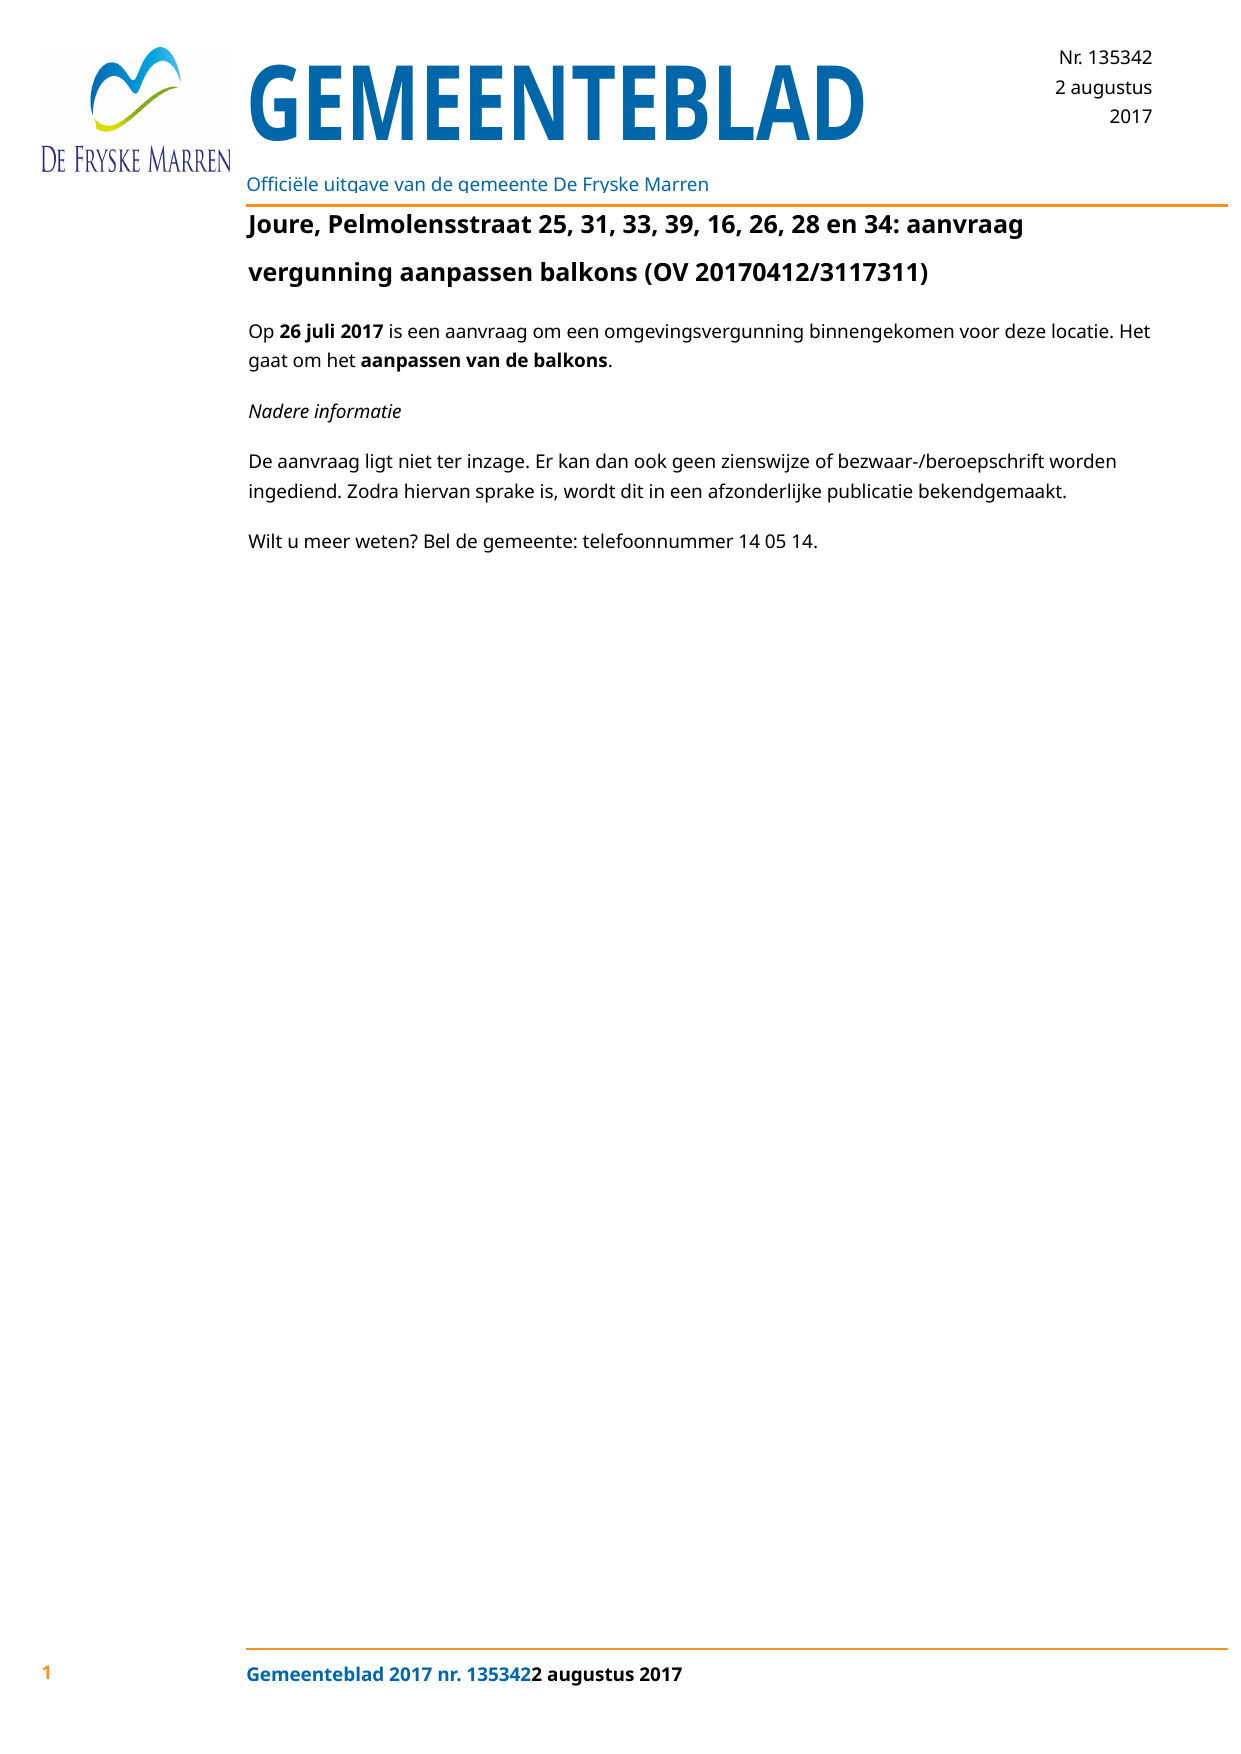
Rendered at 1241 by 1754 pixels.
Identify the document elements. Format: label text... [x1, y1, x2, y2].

text Joure, Pelmolensstraat 25, 31, 33, 39, 16, 26, 28 en 34: aanvraag vergunning aanpassen balkons (OV 20170412/3117311) [248, 207, 1152, 288]
text Op 26 juli 2017 is een aanvraag om een omgevingsvergunning binnengekomen voor deze locatie. Het gaat om het aanpassen van de balkons. [248, 318, 1152, 373]
picture [41, 47, 231, 172]
text Nadere informatie [248, 398, 1152, 424]
text De aanvraag ligt niet ter inzage. Er kan dan ook geen zienswijze of bezwaar-/beroepschrift worden ingediend. Zodra hiervan sprake is, wordt dit in een afzonderlijke publicatie bekendgemaakt. [248, 448, 1152, 504]
text Wilt u meer weten? Bel de gemeente: telefoonnummer 14 05 14. [248, 528, 1152, 554]
